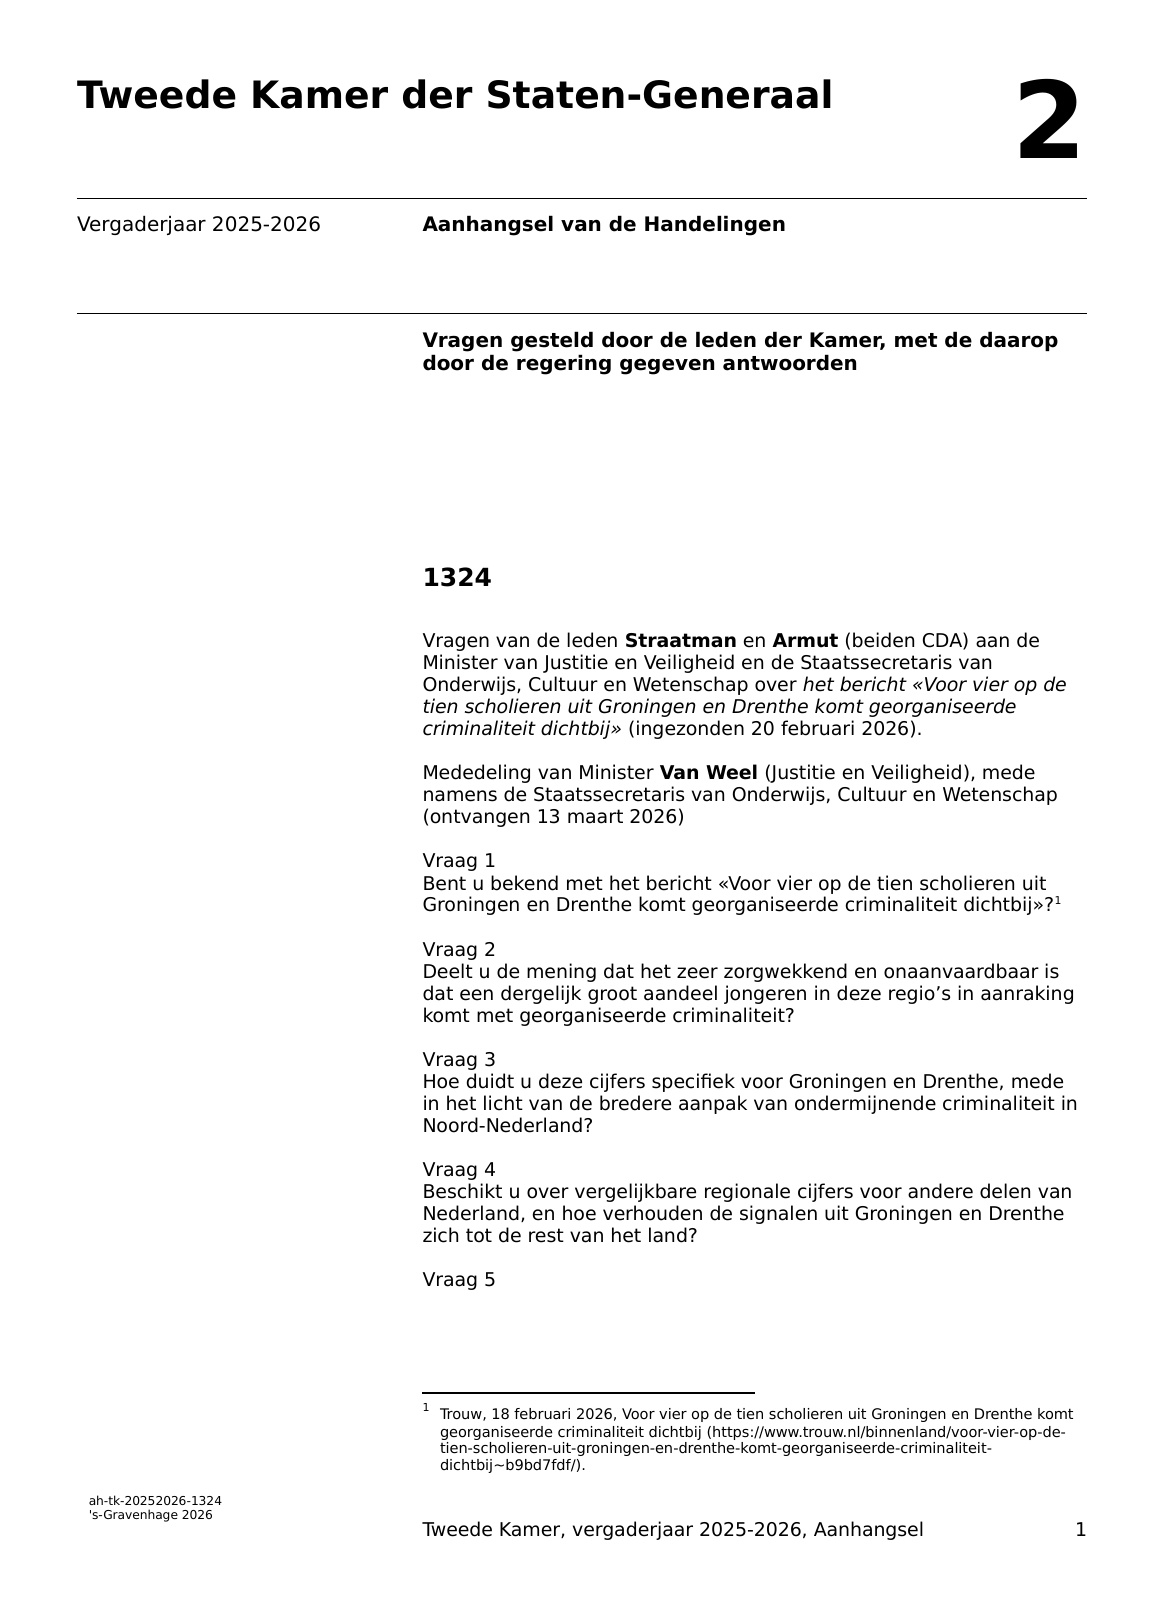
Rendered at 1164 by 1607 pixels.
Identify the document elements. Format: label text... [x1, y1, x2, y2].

text ah-tk-20252026-1324 [88, 1494, 323, 1508]
text Trouw, 18 februari 2026, Voor vier op de tien scholieren uit Groningen en Drenthe komt georganiseerde criminaliteit dichtbij (https://www.trouw.nl/binnenland/voor-vier-op-de-tien-scholieren-uit-groningen-en-drenthe-komt-georganiseerde-criminaliteit-dichtbij~b9bd7fdf/). [422, 1402, 1087, 1474]
table_header 2 [886, 59, 1087, 198]
text Vraag 5 [422, 1269, 1087, 1291]
text Vraag 1 [422, 850, 1087, 872]
text Beschikt u over vergelijkbare regionale cijfers voor andere delen van Nederland, en hoe verhouden de signalen uit Groningen en Drenthe zich tot de rest van het land? [422, 1181, 1087, 1247]
text Deelt u de mening dat het zeer zorgwekkend en onaanvaardbaar is dat een dergelijk groot aandeel jongeren in deze regio’s in aanraking komt met georganiseerde criminaliteit? [422, 961, 1087, 1026]
table_header Tweede Kamer der Staten-Generaal [77, 59, 886, 198]
text Vraag 2 [422, 938, 1087, 961]
text Vraag 4 [422, 1159, 1087, 1181]
text 1324 [422, 563, 1087, 592]
text Mededeling van Minister Van Weel (Justitie en Veiligheid), mede namens de Staatssecretaris van Onderwijs, Cultuur en Wetenschap (ontvangen 13 maart 2026) [422, 762, 1087, 828]
table_cell Aanhangsel van de Handelingen [422, 199, 1087, 313]
table_cell [77, 314, 422, 375]
text Vraag 3 [422, 1049, 1087, 1071]
text 's-Gravenhage 2026 [88, 1508, 323, 1522]
text Hoe duidt u deze cijfers specifiek voor Groningen en Drenthe, mede in het licht van de bredere aanpak van ondermijnende criminaliteit in Noord-Nederland? [422, 1071, 1087, 1137]
text Vragen van de leden Straatman en Armut (beiden CDA) aan de Minister van Justitie en Veiligheid en de Staatssecretaris van Onderwijs, Cultuur en Wetenschap over het bericht «Voor vier op de tien scholieren uit Groningen en Drenthe komt georganiseerde criminaliteit dichtbij» (ingezonden 20 februari 2026). [422, 630, 1087, 740]
text Bent u bekend met het bericht «Voor vier op de tien scholieren uit Groningen en Drenthe komt georganiseerde criminaliteit dichtbij»? [422, 872, 1087, 916]
table_cell Vragen gesteld door de leden der Kamer, met de daarop door de regering gegeven antwoorden [422, 314, 1087, 375]
table_cell Vergaderjaar 2025-2026 [77, 199, 422, 313]
